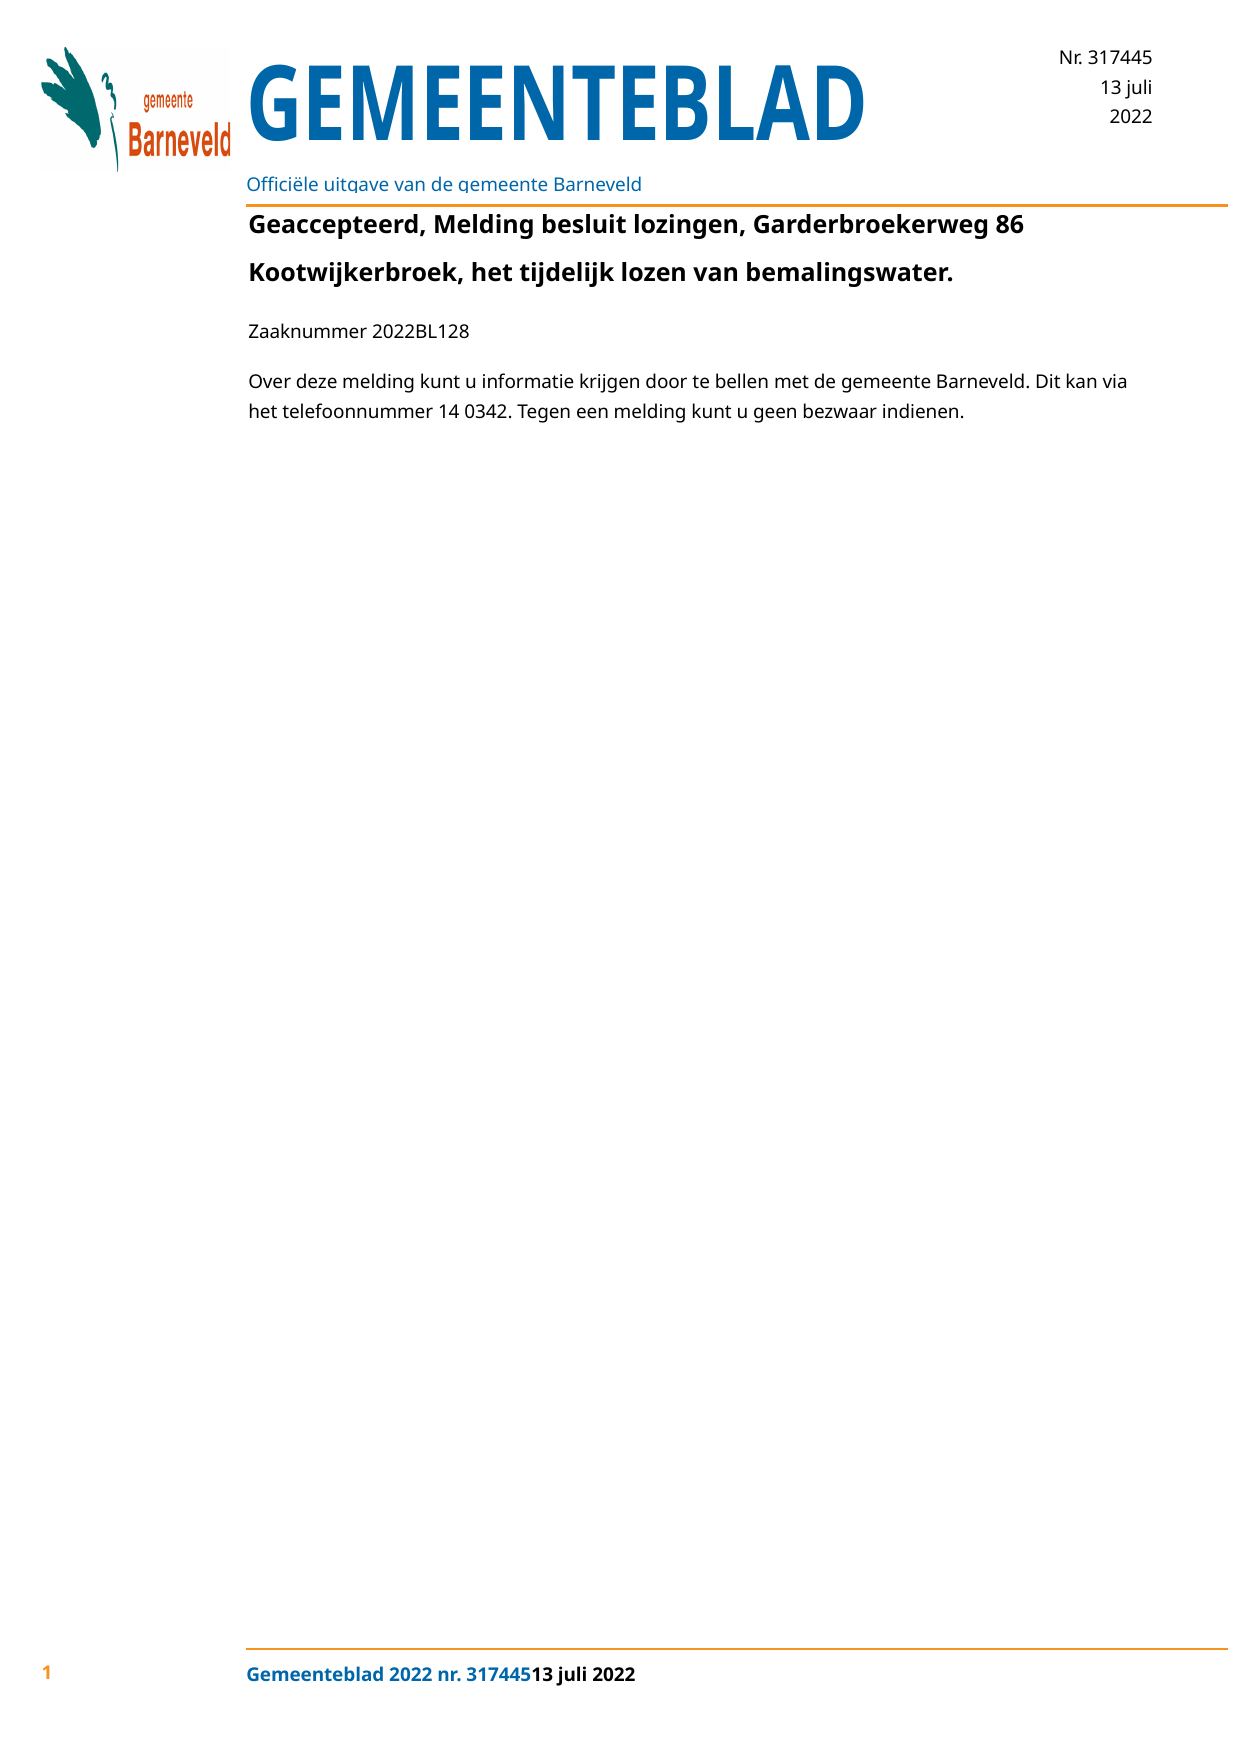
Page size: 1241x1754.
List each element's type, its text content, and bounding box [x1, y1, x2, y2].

text Geaccepteerd, Melding besluit lozingen, Garderbroekerweg 86 Kootwijkerbroek, het tijdelijk lozen van bemalingswater. [248, 207, 1152, 288]
picture [41, 47, 231, 172]
text Over deze melding kunt u informatie krijgen door te bellen met de gemeente Barneveld. Dit kan via het telefoonnummer 14 0342. Tegen een melding kunt u geen bezwaar indienen. [248, 368, 1152, 424]
text Zaaknummer 2022BL128 [248, 318, 1152, 344]
